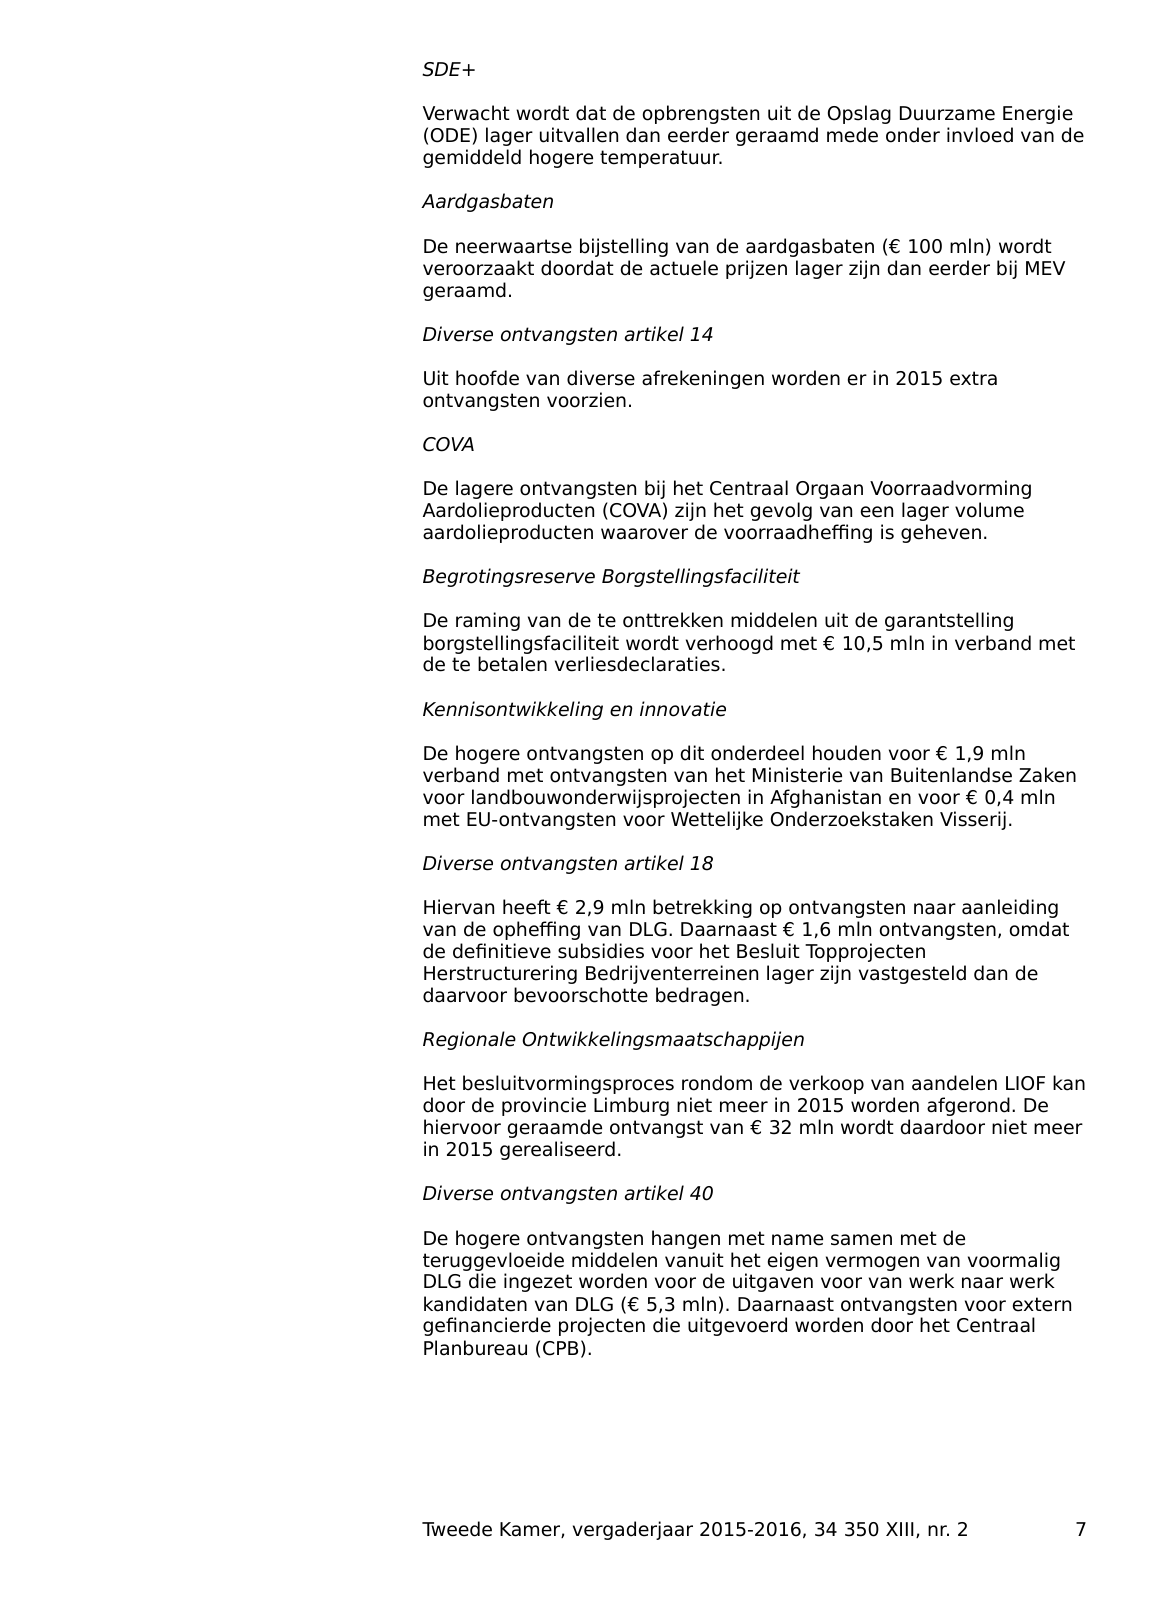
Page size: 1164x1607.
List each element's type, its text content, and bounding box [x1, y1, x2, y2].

subtitle Begrotingsreserve Borgstellingsfaciliteit [422, 566, 1087, 588]
subtitle Aardgasbaten [422, 191, 1087, 213]
text Hiervan heeft € 2,9 mln betrekking op ontvangsten naar aanleiding van de opheffing van DLG. Daarnaast € 1,6 mln ontvangsten, omdat de definitieve subsidies voor het Besluit Topprojecten Herstructurering Bedrijventerreinen lager zijn vastgesteld dan de daarvoor bevoorschotte bedragen. [422, 897, 1087, 1007]
text Uit hoofde van diverse afrekeningen worden er in 2015 extra ontvangsten voorzien. [422, 368, 1087, 412]
text De lagere ontvangsten bij het Centraal Orgaan Voorraadvorming Aardolieproducten (COVA) zijn het gevolg van een lager volume aardolieproducten waarover de voorraadheffing is geheven. [422, 478, 1087, 544]
subtitle Kennisontwikkeling en innovatie [422, 698, 1087, 721]
subtitle Regionale Ontwikkelingsmaatschappijen [422, 1029, 1087, 1051]
text De raming van de te onttrekken middelen uit de garantstelling borgstellingsfaciliteit wordt verhoogd met € 10,5 mln in verband met de te betalen verliesdeclaraties. [422, 610, 1087, 676]
text Het besluitvormingsproces rondom de verkoop van aandelen LIOF kan door de provincie Limburg niet meer in 2015 worden afgerond. De hiervoor geraamde ontvangst van € 32 mln wordt daardoor niet meer in 2015 gerealiseerd. [422, 1073, 1087, 1161]
subtitle SDE+ [422, 59, 1087, 81]
subtitle Diverse ontvangsten artikel 18 [422, 853, 1087, 875]
subtitle Diverse ontvangsten artikel 40 [422, 1183, 1087, 1205]
text De hogere ontvangsten hangen met name samen met de teruggevloeide middelen vanuit het eigen vermogen van voormalig DLG die ingezet worden voor de uitgaven voor van werk naar werk kandidaten van DLG (€ 5,3 mln). Daarnaast ontvangsten voor extern gefinancierde projecten die uitgevoerd worden door het Centraal Planbureau (CPB). [422, 1227, 1087, 1359]
text Verwacht wordt dat de opbrengsten uit de Opslag Duurzame Energie (ODE) lager uitvallen dan eerder geraamd mede onder invloed van de gemiddeld hogere temperatuur. [422, 103, 1087, 169]
text De neerwaartse bijstelling van de aardgasbaten (€ 100 mln) wordt veroorzaakt doordat de actuele prijzen lager zijn dan eerder bij MEV geraamd. [422, 236, 1087, 301]
subtitle Diverse ontvangsten artikel 14 [422, 324, 1087, 346]
subtitle COVA [422, 434, 1087, 456]
text De hogere ontvangsten op dit onderdeel houden voor € 1,9 mln verband met ontvangsten van het Ministerie van Buitenlandse Zaken voor landbouwonderwijsprojecten in Afghanistan en voor € 0,4 mln met EU-ontvangsten voor Wettelijke Onderzoekstaken Visserij. [422, 743, 1087, 831]
